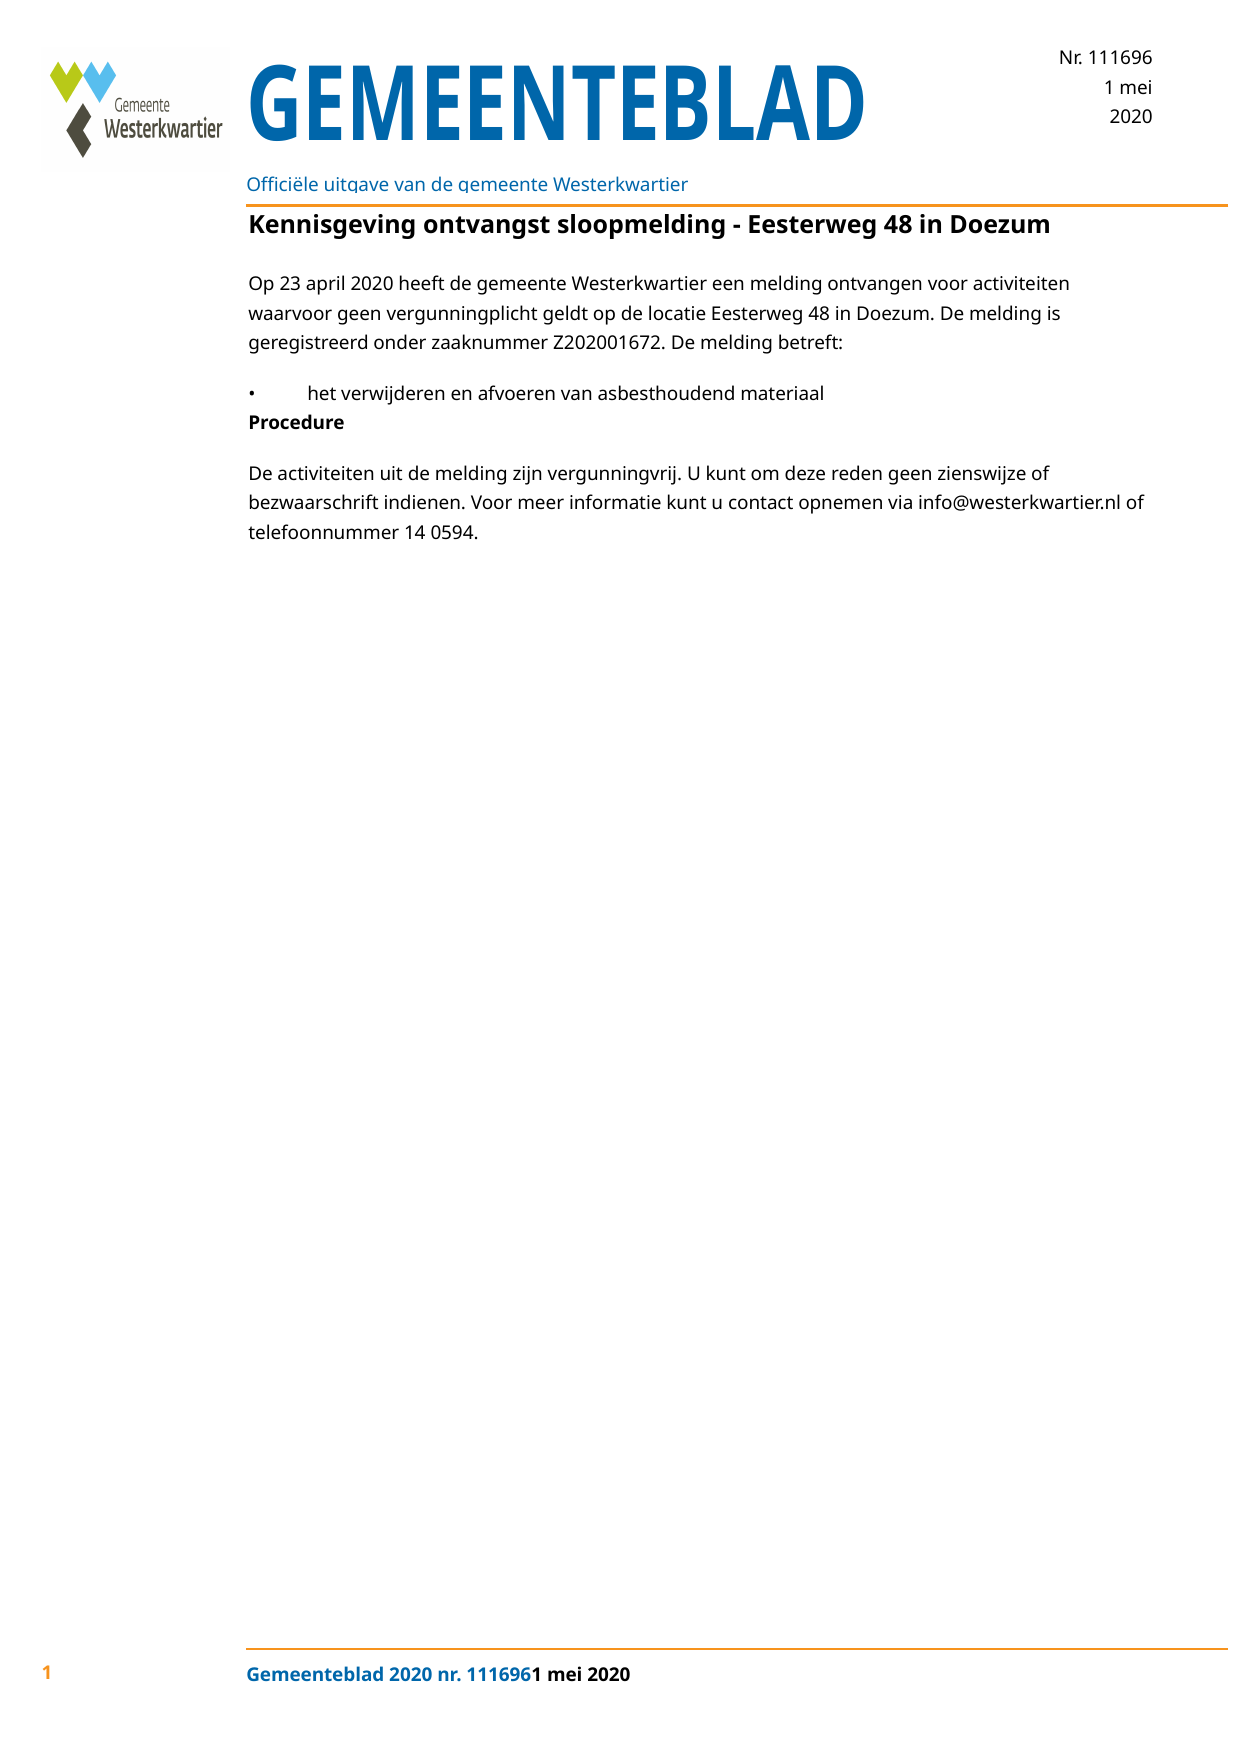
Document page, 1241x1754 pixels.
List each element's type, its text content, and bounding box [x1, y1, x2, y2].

text Procedure [248, 409, 1152, 435]
list het verwijderen en afvoeren van asbesthoudend materiaal [248, 380, 1152, 406]
text Op 23 april 2020 heeft de gemeente Westerkwartier een melding ontvangen voor activiteiten waarvoor geen vergunningplicht geldt op de locatie Eesterweg 48 in Doezum. De melding is geregistreerd onder zaaknummer Z202001672. De melding betreft: [248, 270, 1152, 355]
text De activiteiten uit de melding zijn vergunningvrij. U kunt om deze reden geen zienswijze of bezwaarschrift indienen. Voor meer informatie kunt u contact opnemen via info@westerkwartier.nl of telefoonnummer 14 0594. [248, 460, 1152, 545]
picture [41, 47, 231, 172]
text Kennisgeving ontvangst sloopmelding - Eesterweg 48 in Doezum [248, 207, 1152, 241]
